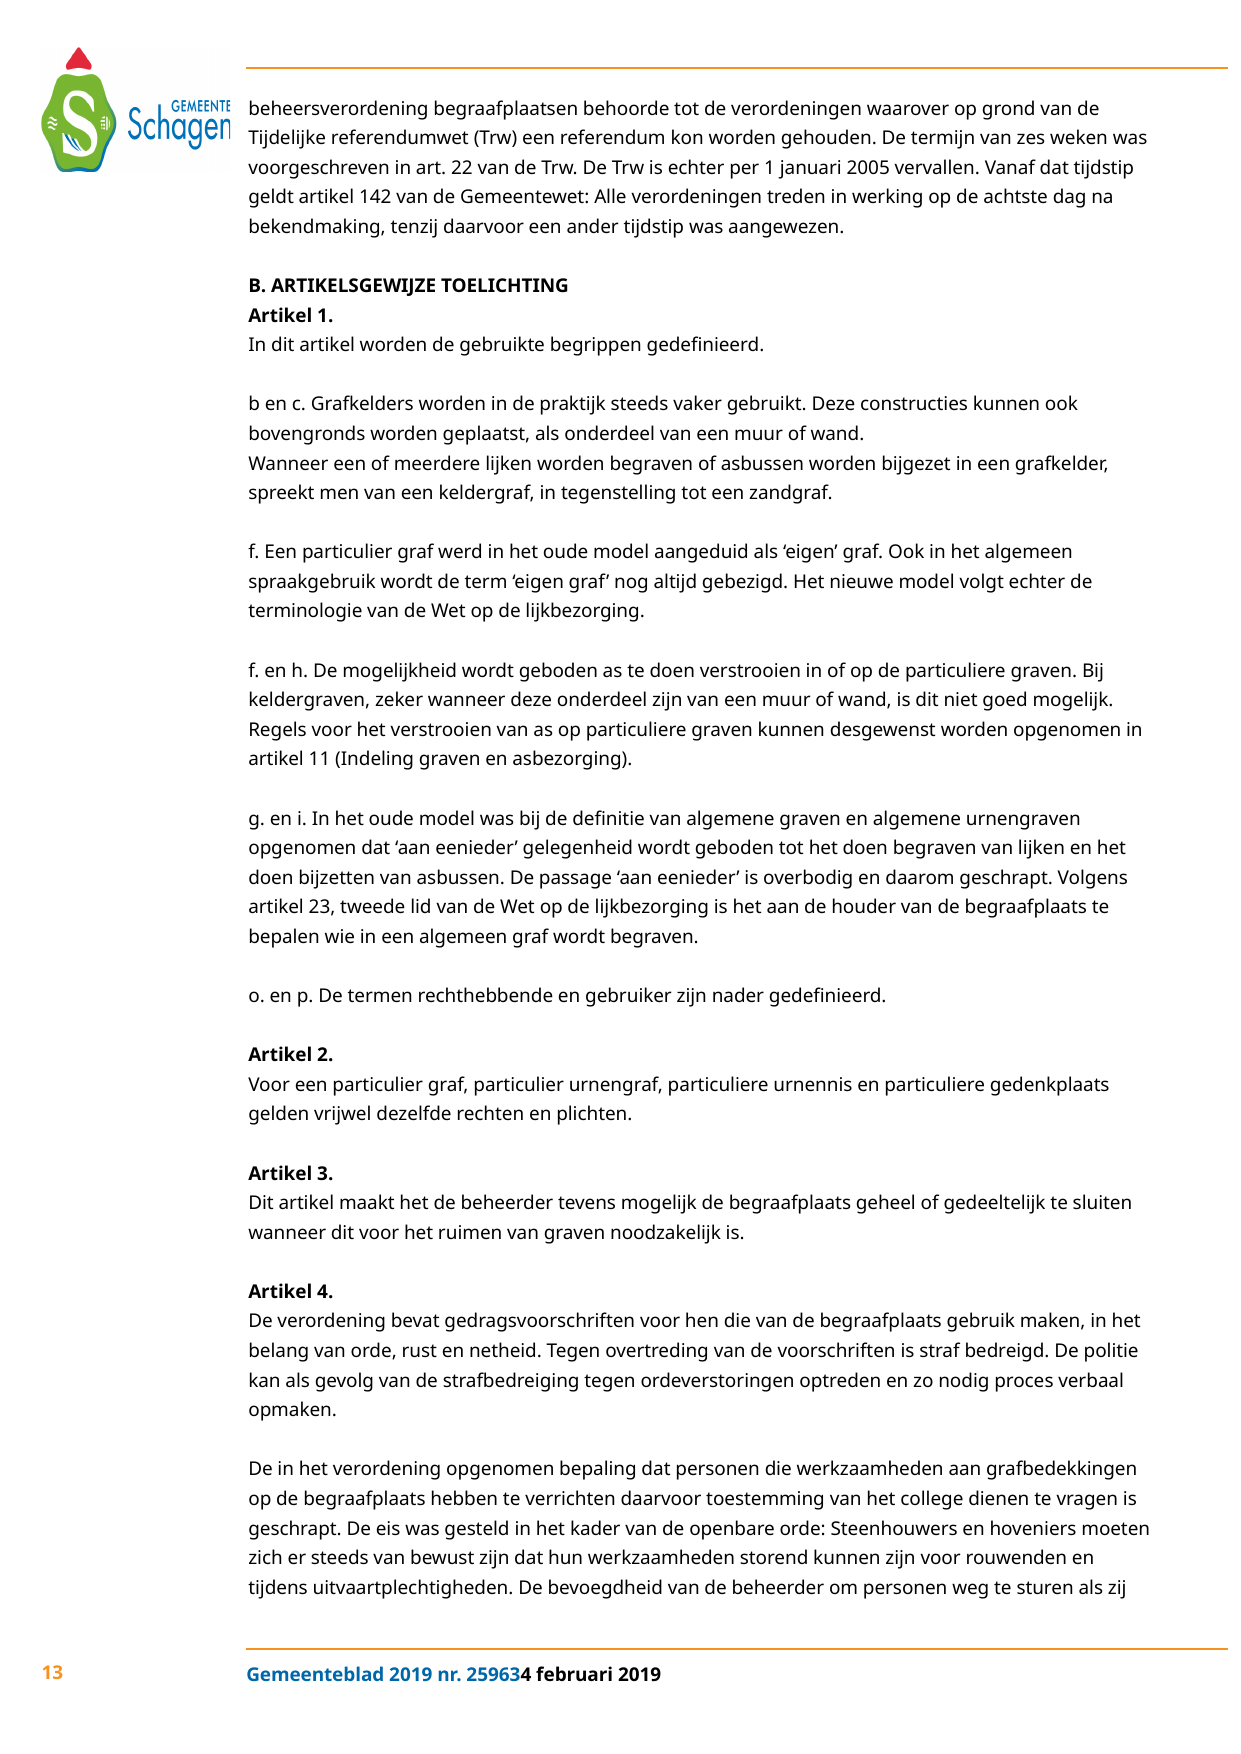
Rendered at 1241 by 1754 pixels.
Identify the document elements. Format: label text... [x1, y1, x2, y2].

text De verordening bevat gedragsvoorschriften voor hen die van de begraafplaats gebruik maken, in het belang van orde, rust en netheid. Tegen overtreding van de voorschriften is straf bedreigd. De politie kan als gevolg van de strafbedreiging tegen ordeverstoringen optreden en zo nodig proces verbaal opmaken. [248, 1308, 1152, 1422]
picture [41, 47, 231, 172]
text o. en p. De termen rechthebbende en gebruiker zijn nader gedefinieerd. [248, 982, 1152, 1008]
text In dit artikel worden de gebruikte begrippen gedefinieerd. [248, 331, 1152, 357]
text beheersverordening begraafplaatsen behoorde tot de verordeningen waarover op grond van de Tijdelijke referendumwet (Trw) een referendum kon worden gehouden. De termijn van zes weken was voorgeschreven in art. 22 van de Trw. De Trw is echter per 1 januari 2005 vervallen. Vanaf dat tijdstip geldt artikel 142 van de Gemeentewet: Alle verordeningen treden in werking op de achtste dag na bekendmaking, tenzij daarvoor een ander tijdstip was aangewezen. [248, 95, 1152, 239]
text Dit artikel maakt het de beheerder tevens mogelijk de begraafplaats geheel of gedeeltelijk te sluiten wanneer dit voor het ruimen van graven noodzakelijk is. [248, 1189, 1152, 1245]
text Artikel 1. [248, 302, 1152, 328]
text b en c. Grafkelders worden in de praktijk steeds vaker gebruikt. Deze constructies kunnen ook bovengronds worden geplaatst, als onderdeel van een muur of wand. [248, 391, 1152, 446]
text g. en i. In het oude model was bij de definitie van algemene graven en algemene urnengraven opgenomen dat ‘aan eenieder’ gelegenheid wordt geboden tot het doen begraven van lijken en het doen bijzetten van asbussen. De passage ‘aan eenieder’ is overbodig en daarom geschrapt. Volgens artikel 23, tweede lid van de Wet op de lijkbezorging is het aan de houder van de begraafplaats te bepalen wie in een algemeen graf wordt begraven. [248, 805, 1152, 949]
text f. en h. De mogelijkheid wordt geboden as te doen verstrooien in of op de particuliere graven. Bij keldergraven, zeker wanneer deze onderdeel zijn van een muur of wand, is dit niet goed mogelijk. Regels voor het verstrooien van as op particuliere graven kunnen desgewenst worden opgenomen in artikel 11 (Indeling graven en asbezorging). [248, 657, 1152, 771]
text Artikel 4. [248, 1278, 1152, 1304]
text Artikel 3. [248, 1160, 1152, 1186]
text Wanneer een of meerdere lijken worden begraven of asbussen worden bijgezet in een grafkelder, spreekt men van een keldergraf, in tegenstelling tot een zandgraf. [248, 450, 1152, 505]
text Voor een particulier graf, particulier urnengraf, particuliere urnennis en particuliere gedenkplaats gelden vrijwel dezelfde rechten en plichten. [248, 1071, 1152, 1126]
text Artikel 2. [248, 1041, 1152, 1067]
text B. ARTIKELSGEWIJZE TOELICHTING [248, 272, 1152, 298]
text De in het verordening opgenomen bepaling dat personen die werkzaamheden aan grafbedekkingen op de begraafplaats hebben te verrichten daarvoor toestemming van het college dienen te vragen is geschrapt. De eis was gesteld in het kader van de openbare orde: Steenhouwers en hoveniers moeten zich er steeds van bewust zijn dat hun werkzaamheden storend kunnen zijn voor rouwenden en tijdens uitvaartplechtigheden. De bevoegdheid van de beheerder om personen weg te sturen als zij [248, 1456, 1152, 1600]
text f. Een particulier graf werd in het oude model aangeduid als ‘eigen’ graf. Ook in het algemeen spraakgebruik wordt de term ‘eigen graf’ nog altijd gebezigd. Het nieuwe model volgt echter de terminologie van de Wet op de lijkbezorging. [248, 538, 1152, 623]
